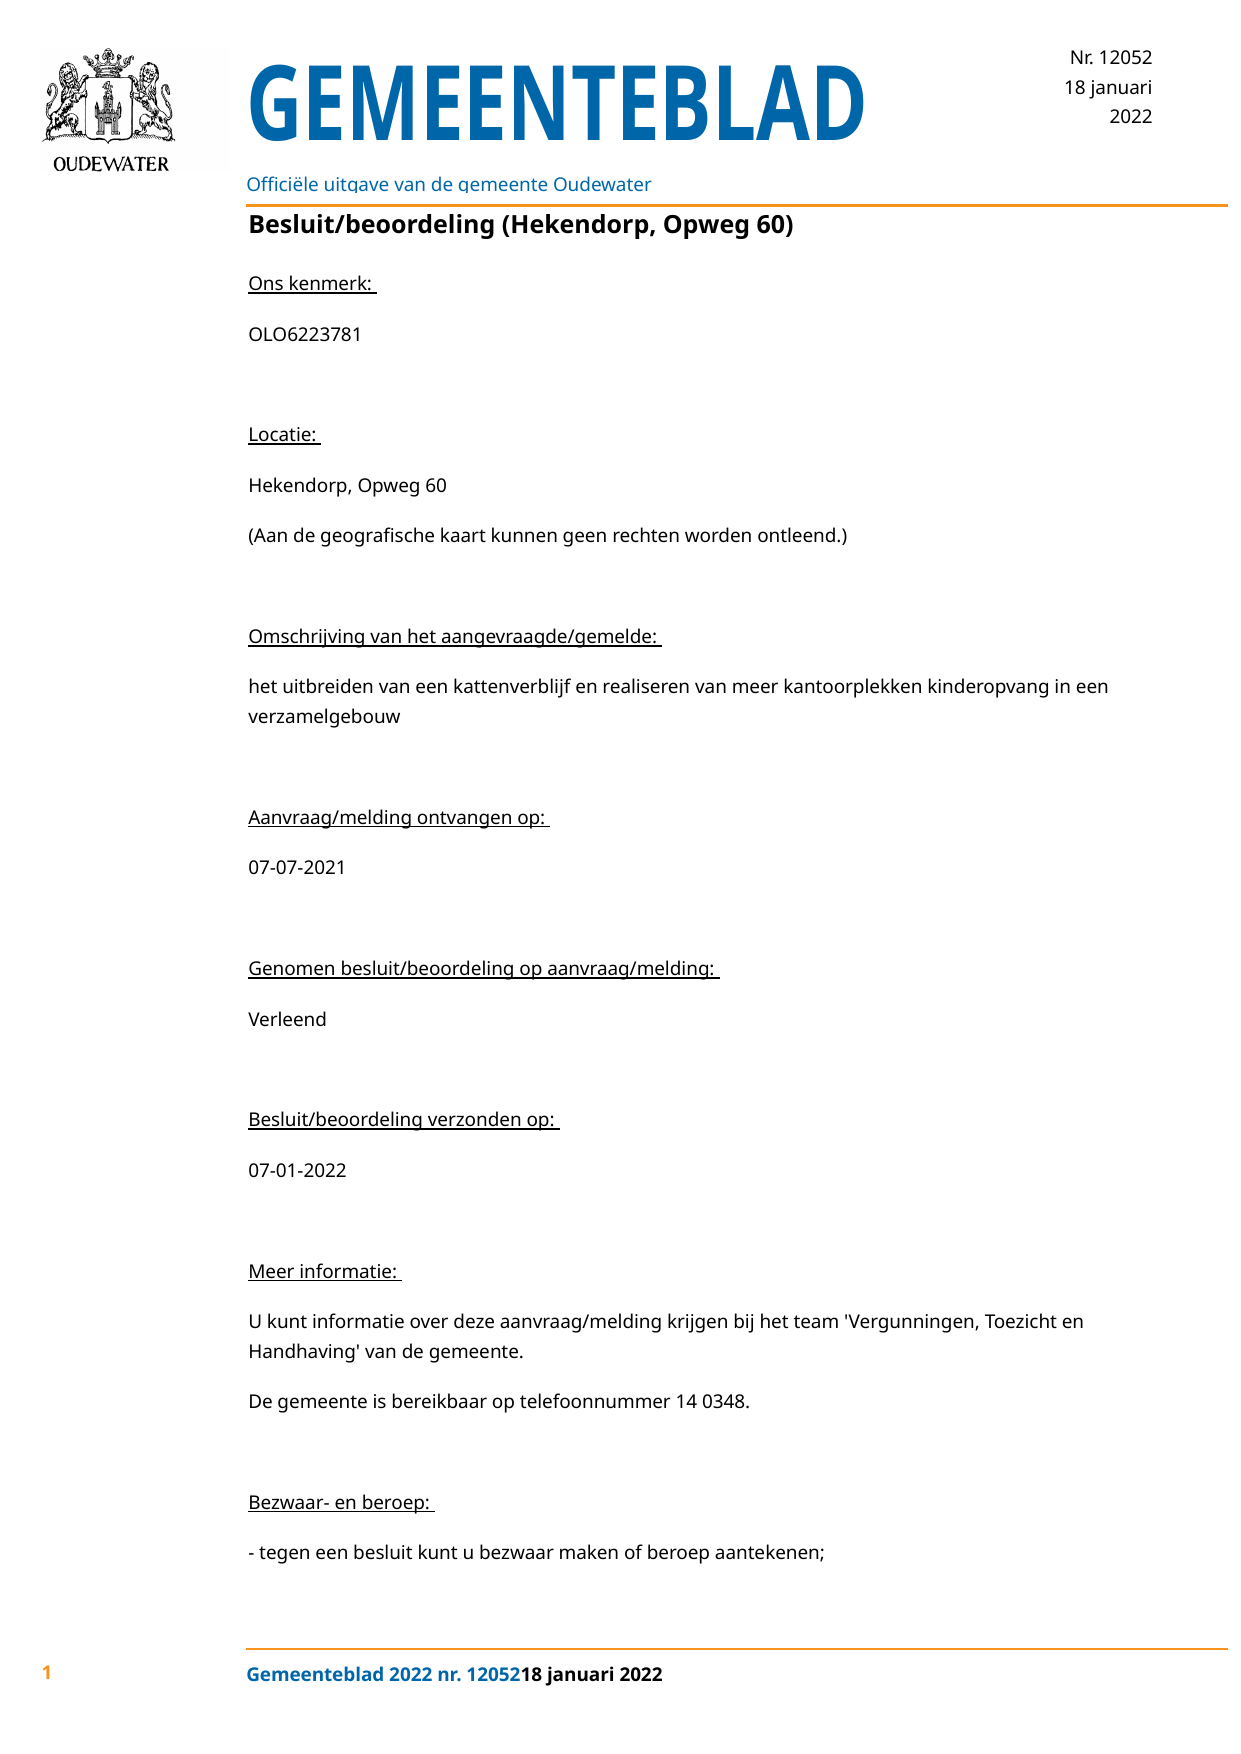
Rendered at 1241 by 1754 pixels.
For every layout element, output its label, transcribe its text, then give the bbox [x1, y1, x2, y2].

text - tegen een besluit kunt u bezwaar maken of beroep aantekenen; [248, 1539, 1152, 1565]
text 07-01-2022 [248, 1157, 1152, 1183]
text Hekendorp, Opweg 60 [248, 472, 1152, 498]
text het uitbreiden van een kattenverblijf en realiseren van meer kantoorplekken kinderopvang in een verzamelgebouw [248, 674, 1152, 729]
text Bezwaar- en beroep: [248, 1489, 1152, 1515]
text Besluit/beoordeling verzonden op: [248, 1107, 1152, 1132]
text (Aan de geografische kaart kunnen geen rechten worden ontleend.) [248, 522, 1152, 548]
text 07-07-2021 [248, 854, 1152, 880]
text Locatie: [248, 422, 1152, 447]
picture [41, 47, 231, 172]
text Meer informatie: [248, 1258, 1152, 1283]
text OLO6223781 [248, 321, 1152, 346]
text U kunt informatie over deze aanvraag/melding krijgen bij het team 'Vergunningen, Toezicht en Handhaving' van de gemeente. [248, 1308, 1152, 1363]
text Omschrijving van het aangevraagde/gemelde: [248, 623, 1152, 649]
text Besluit/beoordeling (Hekendorp, Opweg 60) [248, 207, 1152, 241]
text De gemeente is bereikbaar op telefoonnummer 14 0348. [248, 1388, 1152, 1414]
text Verleend [248, 1006, 1152, 1031]
text Genomen besluit/beoordeling op aanvraag/melding: [248, 955, 1152, 981]
text Ons kenmerk: [248, 270, 1152, 296]
text Aanvraag/melding ontvangen op: [248, 804, 1152, 830]
